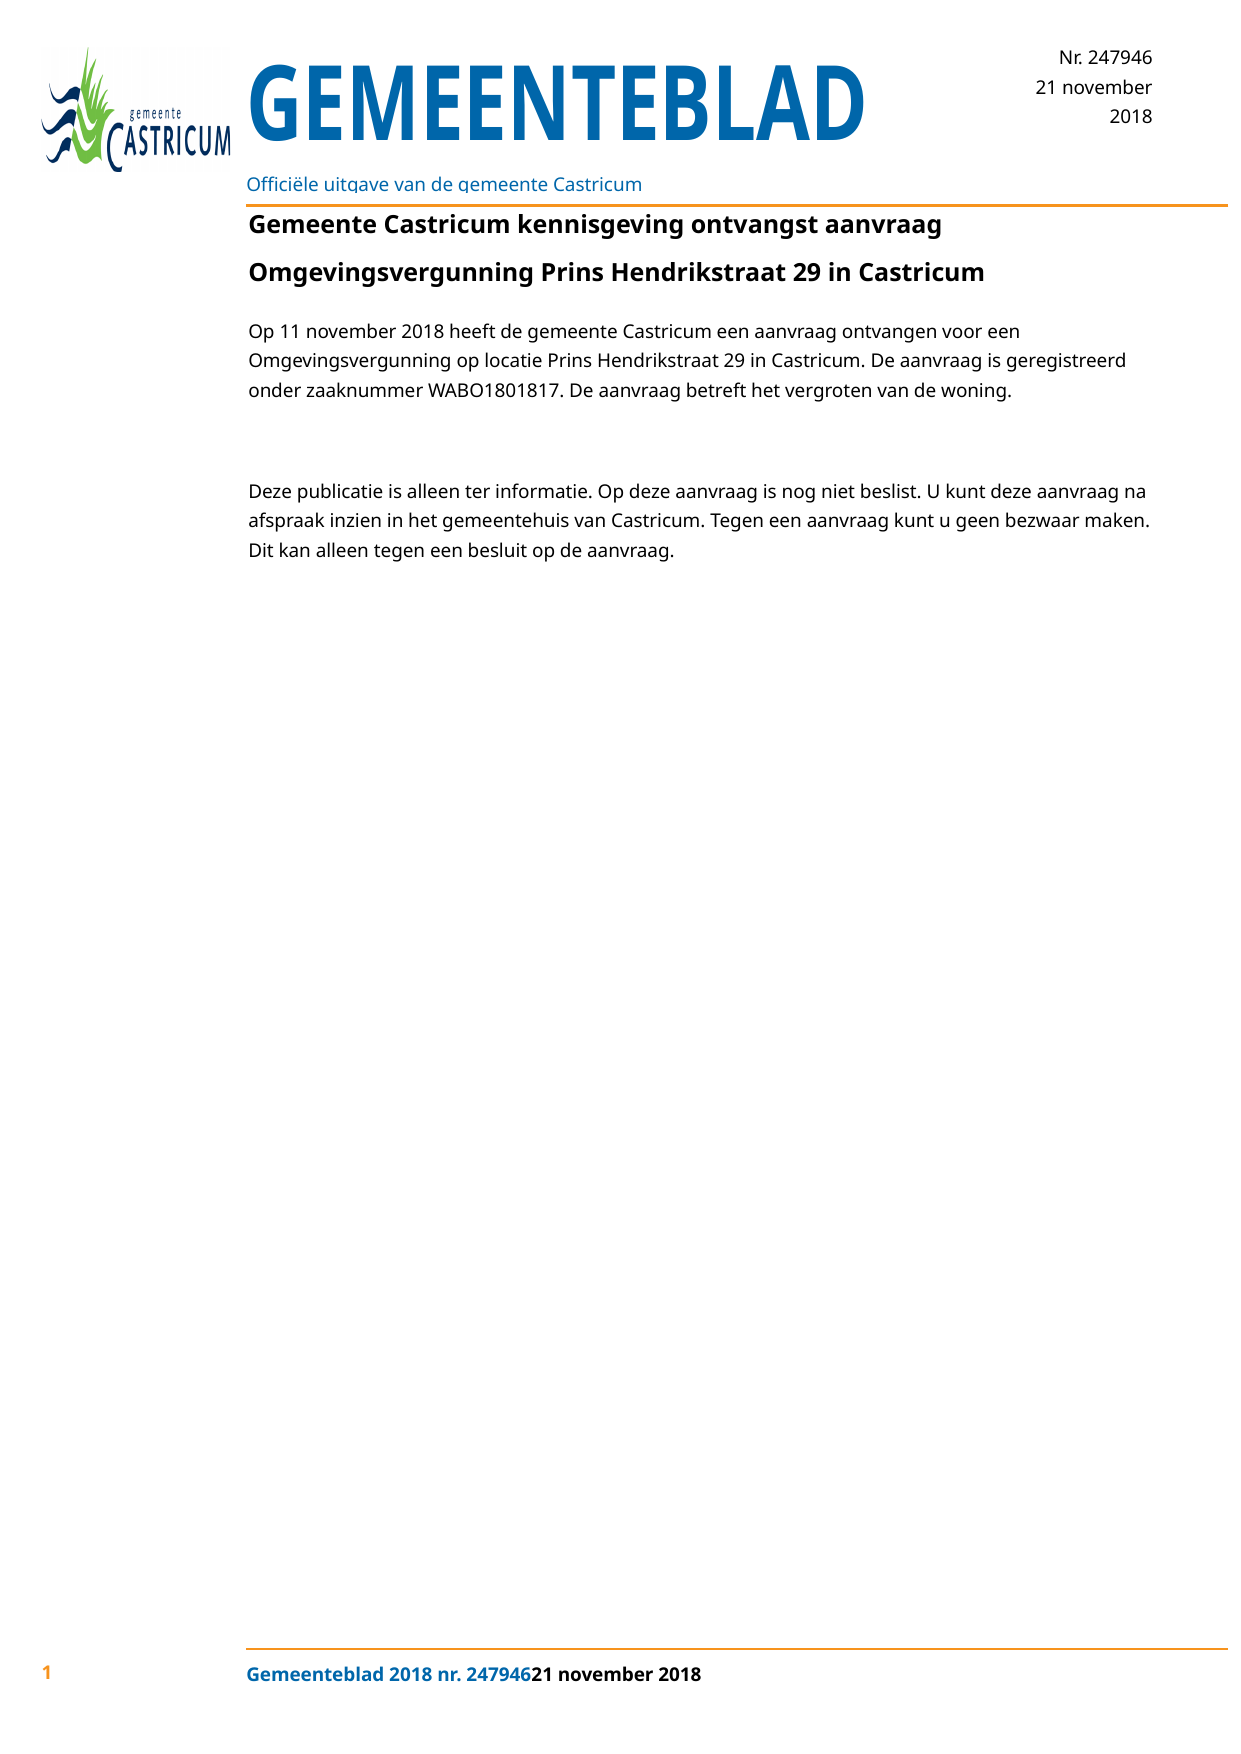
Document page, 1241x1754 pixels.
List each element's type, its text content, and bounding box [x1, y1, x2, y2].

text Gemeente Castricum kennisgeving ontvangst aanvraag Omgevingsvergunning Prins Hendrikstraat 29 in Castricum [248, 207, 1152, 288]
picture [41, 47, 231, 172]
text Op 11 november 2018 heeft de gemeente Castricum een aanvraag ontvangen voor een Omgevingsvergunning op locatie Prins Hendrikstraat 29 in Castricum. De aanvraag is geregistreerd onder zaaknummer WABO1801817. De aanvraag betreft het vergroten van de woning. [248, 318, 1152, 403]
text Deze publicatie is alleen ter informatie. Op deze aanvraag is nog niet beslist. U kunt deze aanvraag na afspraak inzien in het gemeentehuis van Castricum. Tegen een aanvraag kunt u geen bezwaar maken. Dit kan alleen tegen een besluit op de aanvraag. [248, 478, 1152, 563]
